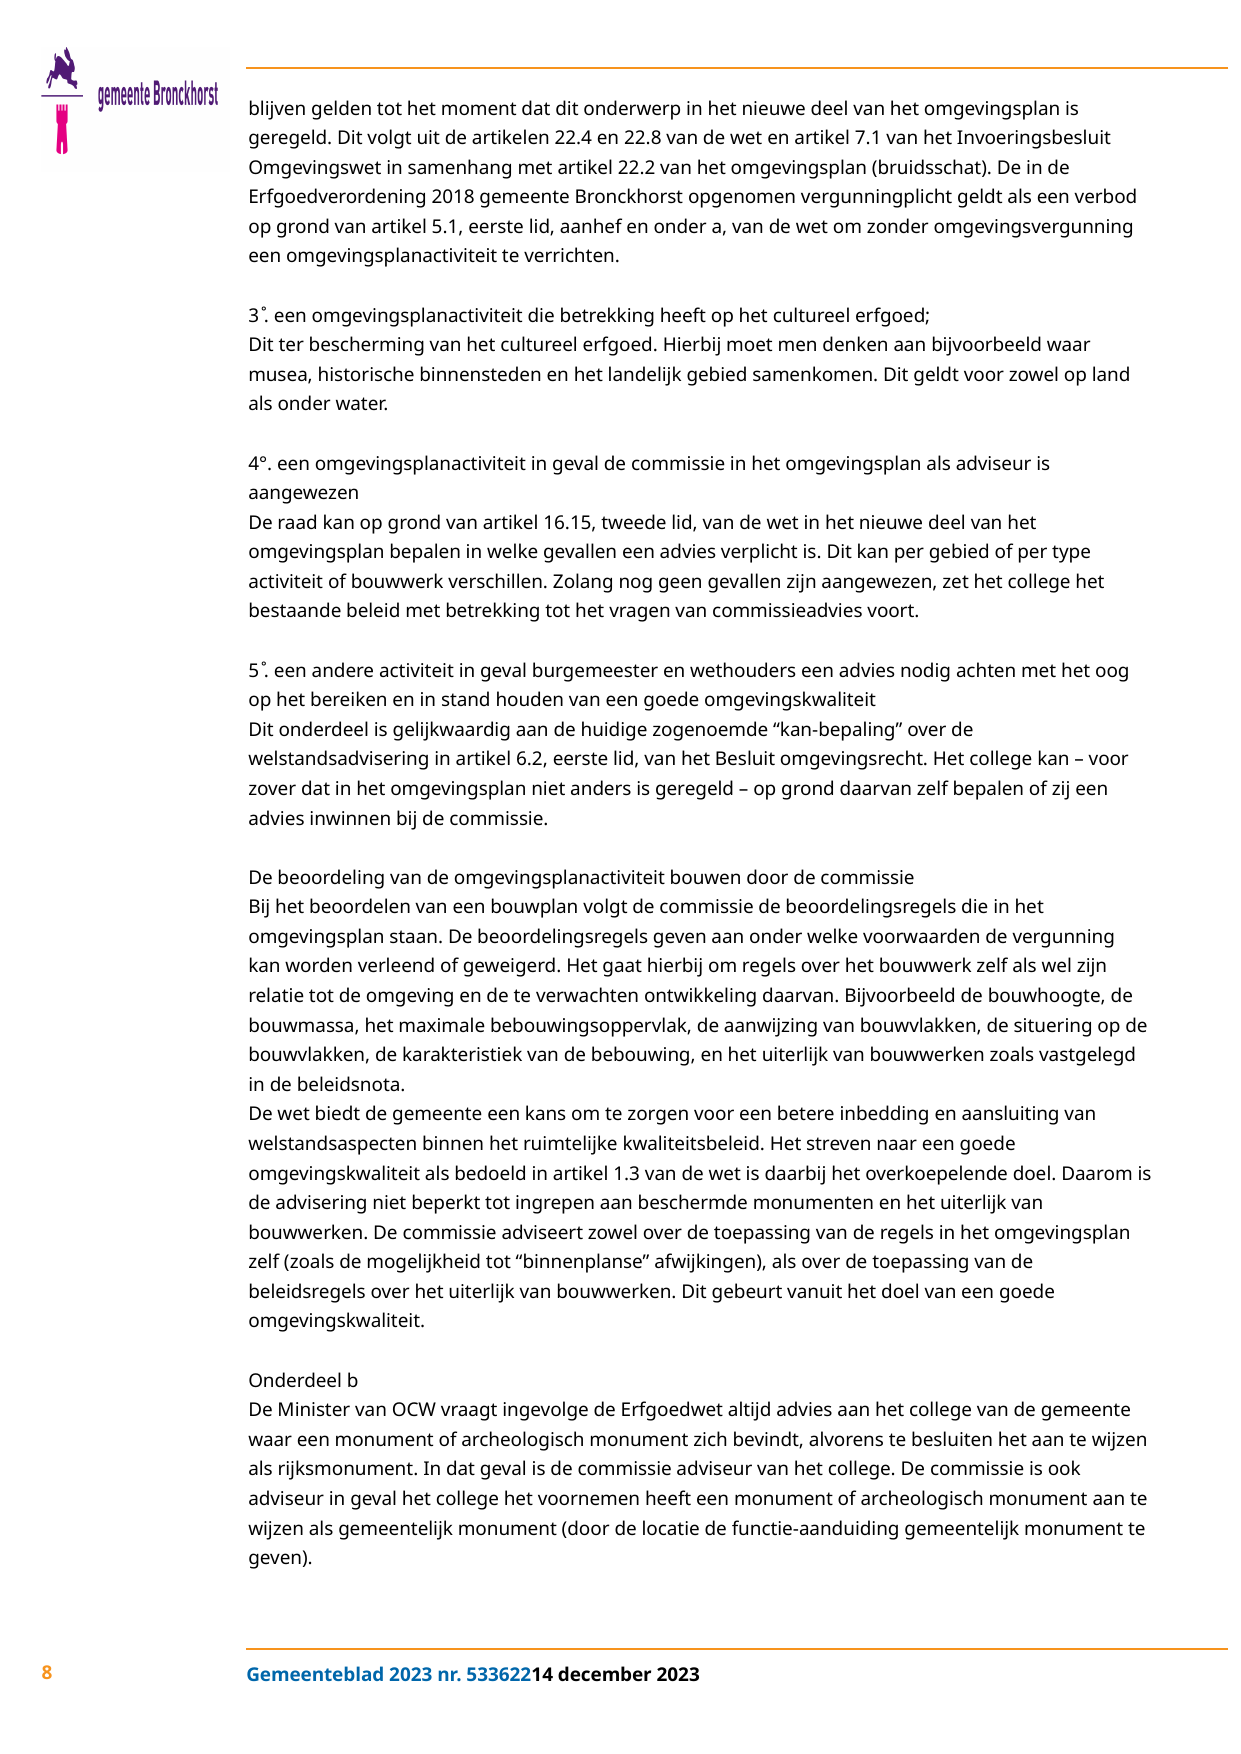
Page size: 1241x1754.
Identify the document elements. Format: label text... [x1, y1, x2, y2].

text 4°. een omgevingsplanactiviteit in geval de commissie in het omgevingsplan als adviseur is aangewezen [248, 450, 1152, 505]
text Onderdeel b [248, 1367, 1152, 1393]
text Dit onderdeel is gelijkwaardig aan de huidige zogenoemde “kan-bepaling” over de welstandsadvisering in artikel 6.2, eerste lid, van het Besluit omgevingsrecht. Het college kan – voor zover dat in het omgevingsplan niet anders is geregeld – op grond daarvan zelf bepalen of zij een advies inwinnen bij de commissie. [248, 716, 1152, 831]
text blijven gelden tot het moment dat dit onderwerp in het nieuwe deel van het omgevingsplan is geregeld. Dit volgt uit de artikelen 22.4 en 22.8 van de wet en artikel 7.1 van het Invoeringsbesluit Omgevingswet in samenhang met artikel 22.2 van het omgevingsplan (bruidsschat). De in de Erfgoedverordening 2018 gemeente Bronckhorst opgenomen vergunningplicht geldt als een verbod op grond van artikel 5.1, eerste lid, aanhef en onder a, van de wet om zonder omgevingsvergunning een omgevingsplanactiviteit te verrichten. [248, 95, 1152, 268]
text De wet biedt de gemeente een kans om te zorgen voor een betere inbedding en aansluiting van welstandsaspecten binnen het ruimtelijke kwaliteitsbeleid. Het streven naar een goede omgevingskwaliteit als bedoeld in artikel 1.3 van de wet is daarbij het overkoepelende doel. Daarom is de advisering niet beperkt tot ingrepen aan beschermde monumenten en het uiterlijk van bouwwerken. De commissie adviseert zowel over de toepassing van de regels in het omgevingsplan zelf (zoals de mogelijkheid tot “binnenplanse” afwijkingen), als over de toepassing van de beleidsregels over het uiterlijk van bouwwerken. Dit gebeurt vanuit het doel van een goede omgevingskwaliteit. [248, 1101, 1152, 1333]
text De Minister van OCW vraagt ingevolge de Erfgoedwet altijd advies aan het college van de gemeente waar een monument of archeologisch monument zich bevindt, alvorens te besluiten het aan te wijzen als rijksmonument. In dat geval is de commissie adviseur van het college. De commissie is ook adviseur in geval het college het voornemen heeft een monument of archeologisch monument aan te wijzen als gemeentelijk monument (door de locatie de functie-aanduiding gemeentelijk monument te geven). [248, 1396, 1152, 1570]
text Dit ter bescherming van het cultureel erfgoed. Hierbij moet men denken aan bijvoorbeeld waar musea, historische binnensteden en het landelijk gebied samenkomen. Dit geldt voor zowel op land als onder water. [248, 331, 1152, 416]
text Bij het beoordelen van een bouwplan volgt de commissie de beoordelingsregels die in het omgevingsplan staan. De beoordelingsregels geven aan onder welke voorwaarden de vergunning kan worden verleend of geweigerd. Het gaat hierbij om regels over het bouwwerk zelf als wel zijn relatie tot de omgeving en de te verwachten ontwikkeling daarvan. Bijvoorbeeld de bouwhoogte, de bouwmassa, het maximale bebouwingsoppervlak, de aanwijzing van bouwvlakken, de situering op de bouwvlakken, de karakteristiek van de bebouwing, en het uiterlijk van bouwwerken zoals vastgelegd in de beleidsnota. [248, 893, 1152, 1097]
text De raad kan op grond van artikel 16.15, tweede lid, van de wet in het nieuwe deel van het omgevingsplan bepalen in welke gevallen een advies verplicht is. Dit kan per gebied of per type activiteit of bouwwerk verschillen. Zolang nog geen gevallen zijn aangewezen, zet het college het bestaande beleid met betrekking tot het vragen van commissieadvies voort. [248, 509, 1152, 623]
text De beoordeling van de omgevingsplanactiviteit bouwen door de commissie [248, 864, 1152, 890]
picture [41, 47, 231, 172]
text 5 ̊. een andere activiteit in geval burgemeester en wethouders een advies nodig achten met het oog op het bereiken en in stand houden van een goede omgevingskwaliteit [248, 657, 1152, 712]
text 3 ̊. een omgevingsplanactiviteit die betrekking heeft op het cultureel erfgoed; [248, 302, 1152, 328]
